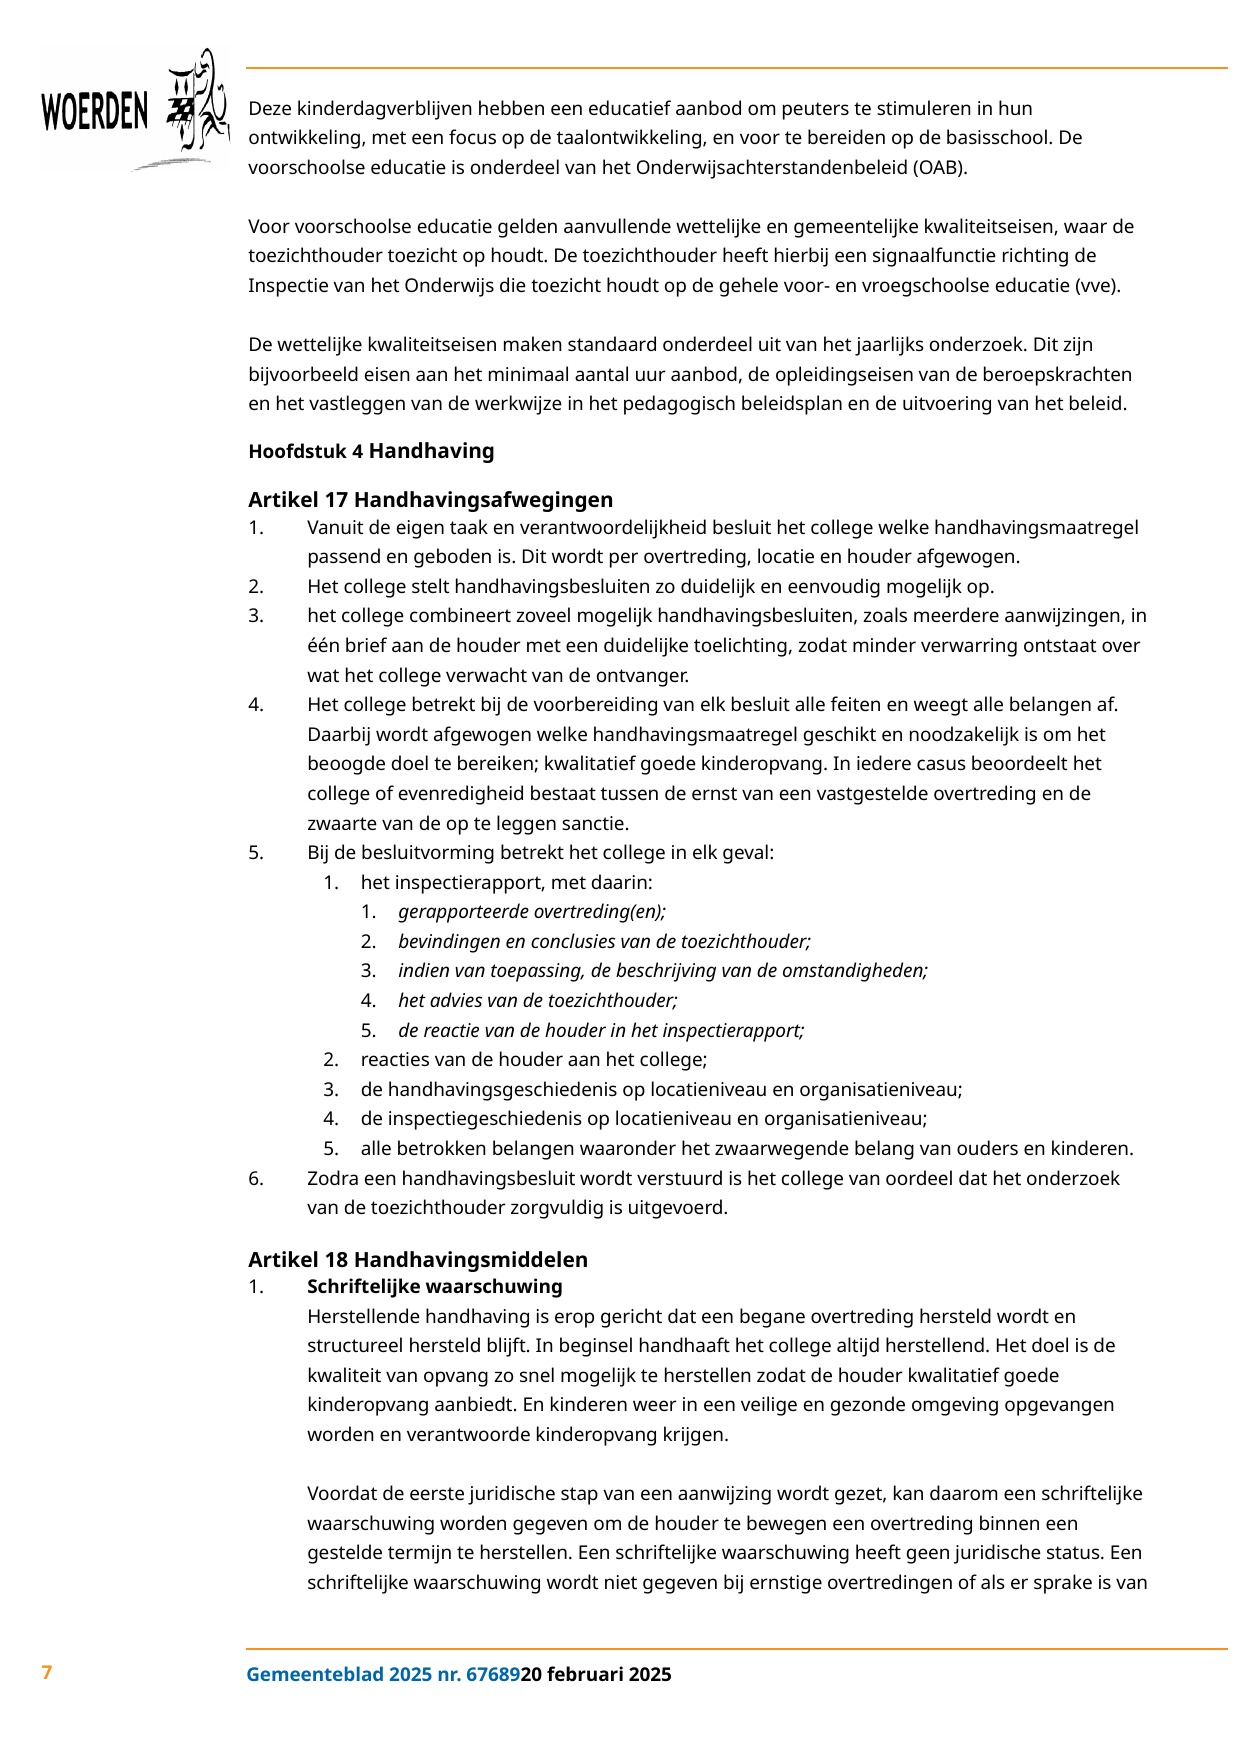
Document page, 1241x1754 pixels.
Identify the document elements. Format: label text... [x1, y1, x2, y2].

list Het college stelt handhavingsbesluiten zo duidelijk en eenvoudig mogelijk op. [248, 573, 1152, 599]
list gerapporteerde overtreding(en); [361, 898, 1152, 924]
list Bij de besluitvorming betrekt het college in elk geval: [248, 839, 1152, 865]
text Voor voorschoolse educatie gelden aanvullende wettelijke en gemeentelijke kwaliteitseisen, waar de toezichthouder toezicht op houdt. De toezichthouder heeft hierbij een signaalfunctie richting de Inspectie van het Onderwijs die toezicht houdt op de gehele voor- en vroegschoolse educatie (vve). [248, 213, 1152, 298]
list Voordat de eerste juridische stap van een aanwijzing wordt gezet, kan daarom een schriftelijke waarschuwing worden gegeven om de houder te bewegen een overtreding binnen een gestelde termijn te herstellen. Een schriftelijke waarschuwing heeft geen juridische status. Een schriftelijke waarschuwing wordt niet gegeven bij ernstige overtredingen of als er sprake is van [248, 1480, 1152, 1595]
text Artikel 17 Handhavingsafwegingen [248, 486, 1152, 514]
list de inspectiegeschiedenis op locatieniveau en organisatieniveau; [323, 1106, 1152, 1131]
list Zodra een handhavingsbesluit wordt verstuurd is het college van oordeel dat het onderzoek van de toezichthouder zorgvuldig is uitgevoerd. [248, 1165, 1152, 1220]
list de reactie van de houder in het inspectierapport; [361, 1017, 1152, 1043]
list het advies van de toezichthouder; [361, 987, 1152, 1013]
picture [41, 47, 231, 172]
text Deze kinderdagverblijven hebben een educatief aanbod om peuters te stimuleren in hun ontwikkeling, met een focus op de taalontwikkeling, en voor te bereiden op de basisschool. De voorschoolse educatie is onderdeel van het Onderwijsachterstandenbeleid (OAB). [248, 95, 1152, 180]
list alle betrokken belangen waaronder het zwaarwegende belang van ouders en kinderen. [323, 1135, 1152, 1161]
list indien van toepassing, de beschrijving van de omstandigheden; [361, 958, 1152, 983]
list het college combineert zoveel mogelijk handhavingsbesluiten, zoals meerdere aanwijzingen, in één brief aan de houder met een duidelijke toelichting, zodat minder verwarring ontstaat over wat het college verwacht van de ontvanger. [248, 603, 1152, 688]
text Artikel 18 Handhavingsmiddelen [248, 1245, 1152, 1273]
list Vanuit de eigen taak en verantwoordelijkheid besluit het college welke handhavingsmaatregel passend en geboden is. Dit wordt per overtreding, locatie en houder afgewogen. [248, 514, 1152, 569]
text Hoofdstuk 4 Handhaving [248, 436, 1152, 465]
list reacties van de houder aan het college; [323, 1046, 1152, 1072]
text De wettelijke kwaliteitseisen maken standaard onderdeel uit van het jaarlijks onderzoek. Dit zijn bijvoorbeeld eisen aan het minimaal aantal uur aanbod, de opleidingseisen van de beroepskrachten en het vastleggen van de werkwijze in het pedagogisch beleidsplan en de uitvoering van het beleid. [248, 331, 1152, 416]
list Schriftelijke waarschuwing [248, 1273, 1152, 1299]
list het inspectierapport, met daarin: [323, 869, 1152, 895]
list bevindingen en conclusies van de toezichthouder; [361, 928, 1152, 954]
list de handhavingsgeschiedenis op locatieniveau en organisatieniveau; [323, 1076, 1152, 1102]
list Herstellende handhaving is erop gericht dat een begane overtreding hersteld wordt en structureel hersteld blijft. In beginsel handhaaft het college altijd herstellend. Het doel is de kwaliteit van opvang zo snel mogelijk te herstellen zodat de houder kwalitatief goede kinderopvang aanbiedt. En kinderen weer in een veilige en gezonde omgeving opgevangen worden en verantwoorde kinderopvang krijgen. [248, 1303, 1152, 1447]
list Het college betrekt bij de voorbereiding van elk besluit alle feiten en weegt alle belangen af. Daarbij wordt afgewogen welke handhavingsmaatregel geschikt en noodzakelijk is om het beoogde doel te bereiken; kwalitatief goede kinderopvang. In iedere casus beoordeelt het college of evenredigheid bestaat tussen de ernst van een vastgestelde overtreding en de zwaarte van de op te leggen sanctie. [248, 691, 1152, 836]
